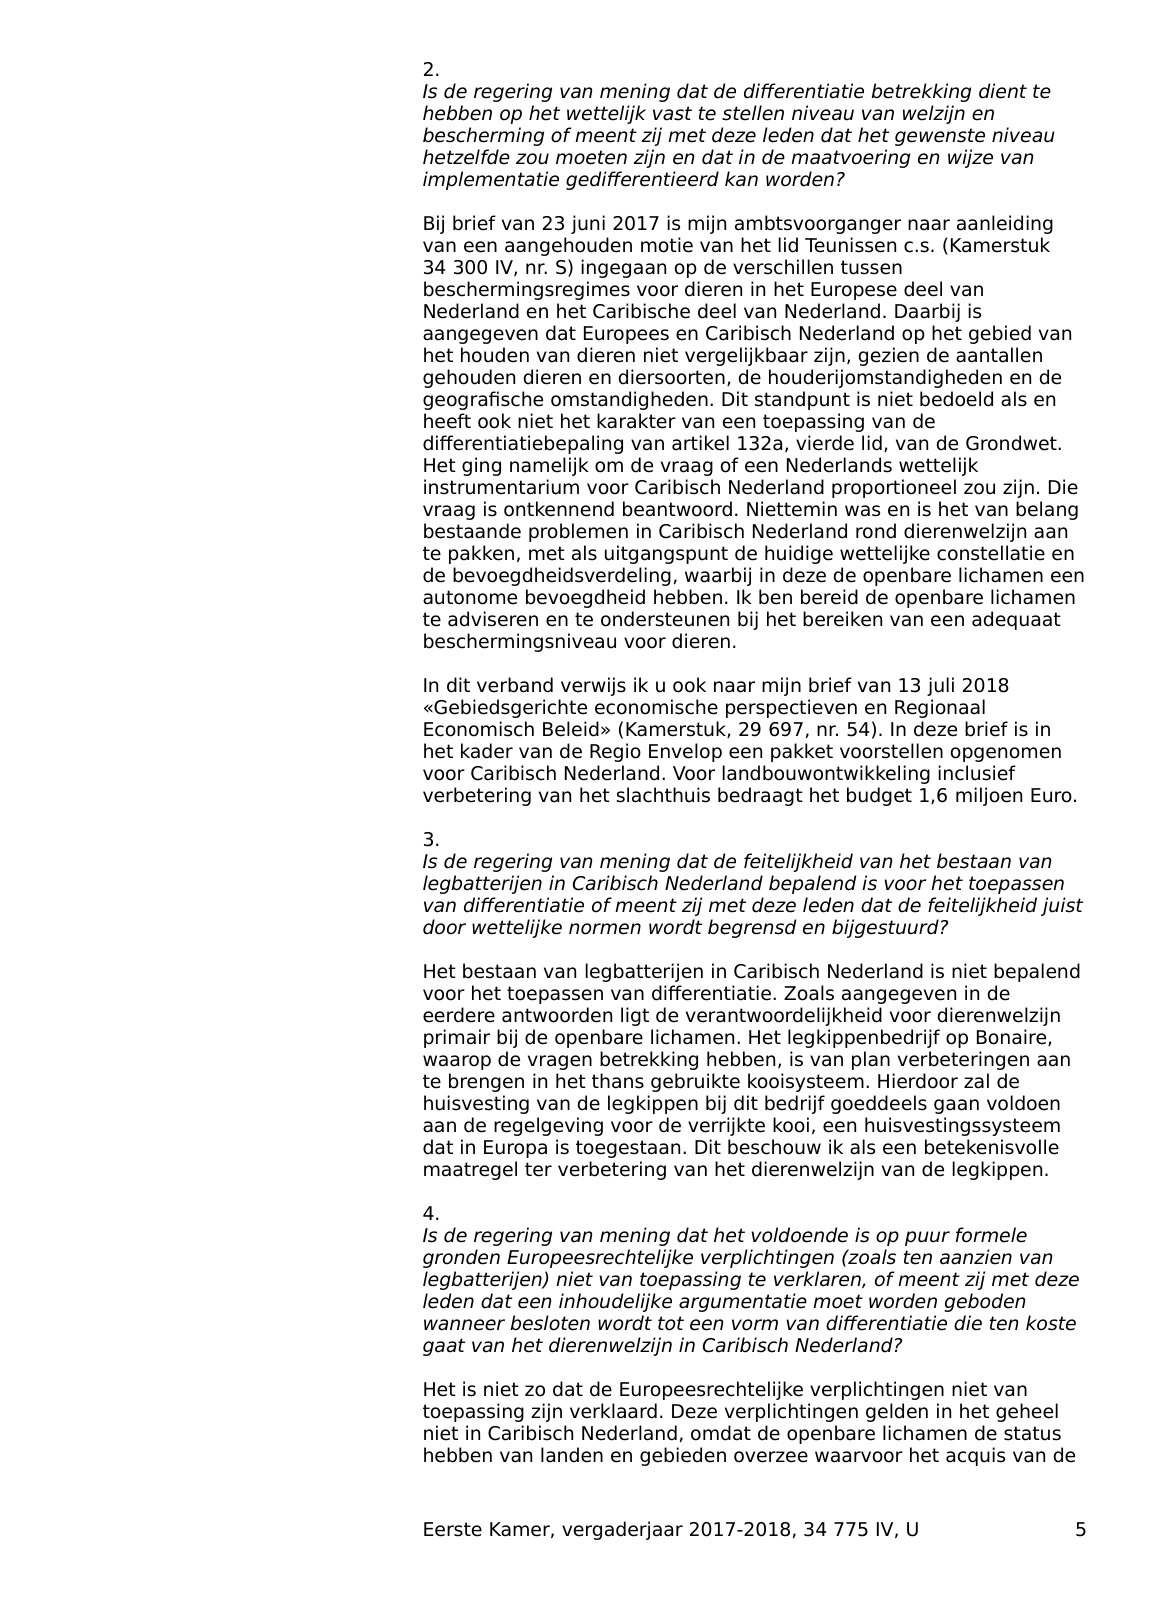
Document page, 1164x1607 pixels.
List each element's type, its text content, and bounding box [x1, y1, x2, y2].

text 2. [422, 59, 1087, 81]
text Is de regering van mening dat het voldoende is op puur formele gronden Europeesrechtelijke verplichtingen (zoals ten aanzien van legbatterijen) niet van toepassing te verklaren, of meent zij met deze leden dat een inhoudelijke argumentatie moet worden geboden wanneer besloten wordt tot een vorm van differentiatie die ten koste gaat van het dierenwelzijn in Caribisch Nederland? [422, 1225, 1087, 1357]
text Het bestaan van legbatterijen in Caribisch Nederland is niet bepalend voor het toepassen van differentiatie. Zoals aangegeven in de eerdere antwoorden ligt de verantwoordelijkheid voor dierenwelzijn primair bij de openbare lichamen. Het legkippenbedrijf op Bonaire, waarop de vragen betrekking hebben, is van plan verbeteringen aan te brengen in het thans gebruikte kooisysteem. Hierdoor zal de huisvesting van de legkippen bij dit bedrijf goeddeels gaan voldoen aan de regelgeving voor de verrijkte kooi, een huisvestingssysteem dat in Europa is toegestaan. Dit beschouw ik als een betekenisvolle maatregel ter verbetering van het dierenwelzijn van de legkippen. [422, 961, 1087, 1181]
text Het is niet zo dat de Europeesrechtelijke verplichtingen niet van toepassing zijn verklaard. Deze verplichtingen gelden in het geheel niet in Caribisch Nederland, omdat de openbare lichamen de status hebben van landen en gebieden overzee waarvoor het acquis van de [422, 1379, 1087, 1467]
text Is de regering van mening dat de differentiatie betrekking dient te hebben op het wettelijk vast te stellen niveau van welzijn en bescherming of meent zij met deze leden dat het gewenste niveau hetzelfde zou moeten zijn en dat in de maatvoering en wijze van implementatie gedifferentieerd kan worden? [422, 81, 1087, 191]
text Is de regering van mening dat de feitelijkheid van het bestaan van legbatterijen in Caribisch Nederland bepalend is voor het toepassen van differentiatie of meent zij met deze leden dat de feitelijkheid juist door wettelijke normen wordt begrensd en bijgestuurd? [422, 851, 1087, 939]
text Bij brief van 23 juni 2017 is mijn ambtsvoorganger naar aanleiding van een aangehouden motie van het lid Teunissen c.s. (Kamerstuk 34 300 IV, nr. S) ingegaan op de verschillen tussen beschermingsregimes voor dieren in het Europese deel van Nederland en het Caribische deel van Nederland. Daarbij is aangegeven dat Europees en Caribisch Nederland op het gebied van het houden van dieren niet vergelijkbaar zijn, gezien de aantallen gehouden dieren en diersoorten, de houderijomstandigheden en de geografische omstandigheden. Dit standpunt is niet bedoeld als en heeft ook niet het karakter van een toepassing van de differentiatiebepaling van artikel 132a, vierde lid, van de Grondwet. Het ging namelijk om de vraag of een Nederlands wettelijk instrumentarium voor Caribisch Nederland proportioneel zou zijn. Die vraag is ontkennend beantwoord. Niettemin was en is het van belang bestaande problemen in Caribisch Nederland rond dierenwelzijn aan te pakken, met als uitgangspunt de huidige wettelijke constellatie en de bevoegdheidsverdeling, waarbij in deze de openbare lichamen een autonome bevoegdheid hebben. Ik ben bereid de openbare lichamen te adviseren en te ondersteunen bij het bereiken van een adequaat beschermingsniveau voor dieren. [422, 213, 1087, 653]
text 4. [422, 1203, 1087, 1225]
text 3. [422, 829, 1087, 851]
text In dit verband verwijs ik u ook naar mijn brief van 13 juli 2018 «Gebiedsgerichte economische perspectieven en Regionaal Economisch Beleid» (Kamerstuk, 29 697, nr. 54). In deze brief is in het kader van de Regio Envelop een pakket voorstellen opgenomen voor Caribisch Nederland. Voor landbouwontwikkeling inclusief verbetering van het slachthuis bedraagt het budget 1,6 miljoen Euro. [422, 675, 1087, 807]
